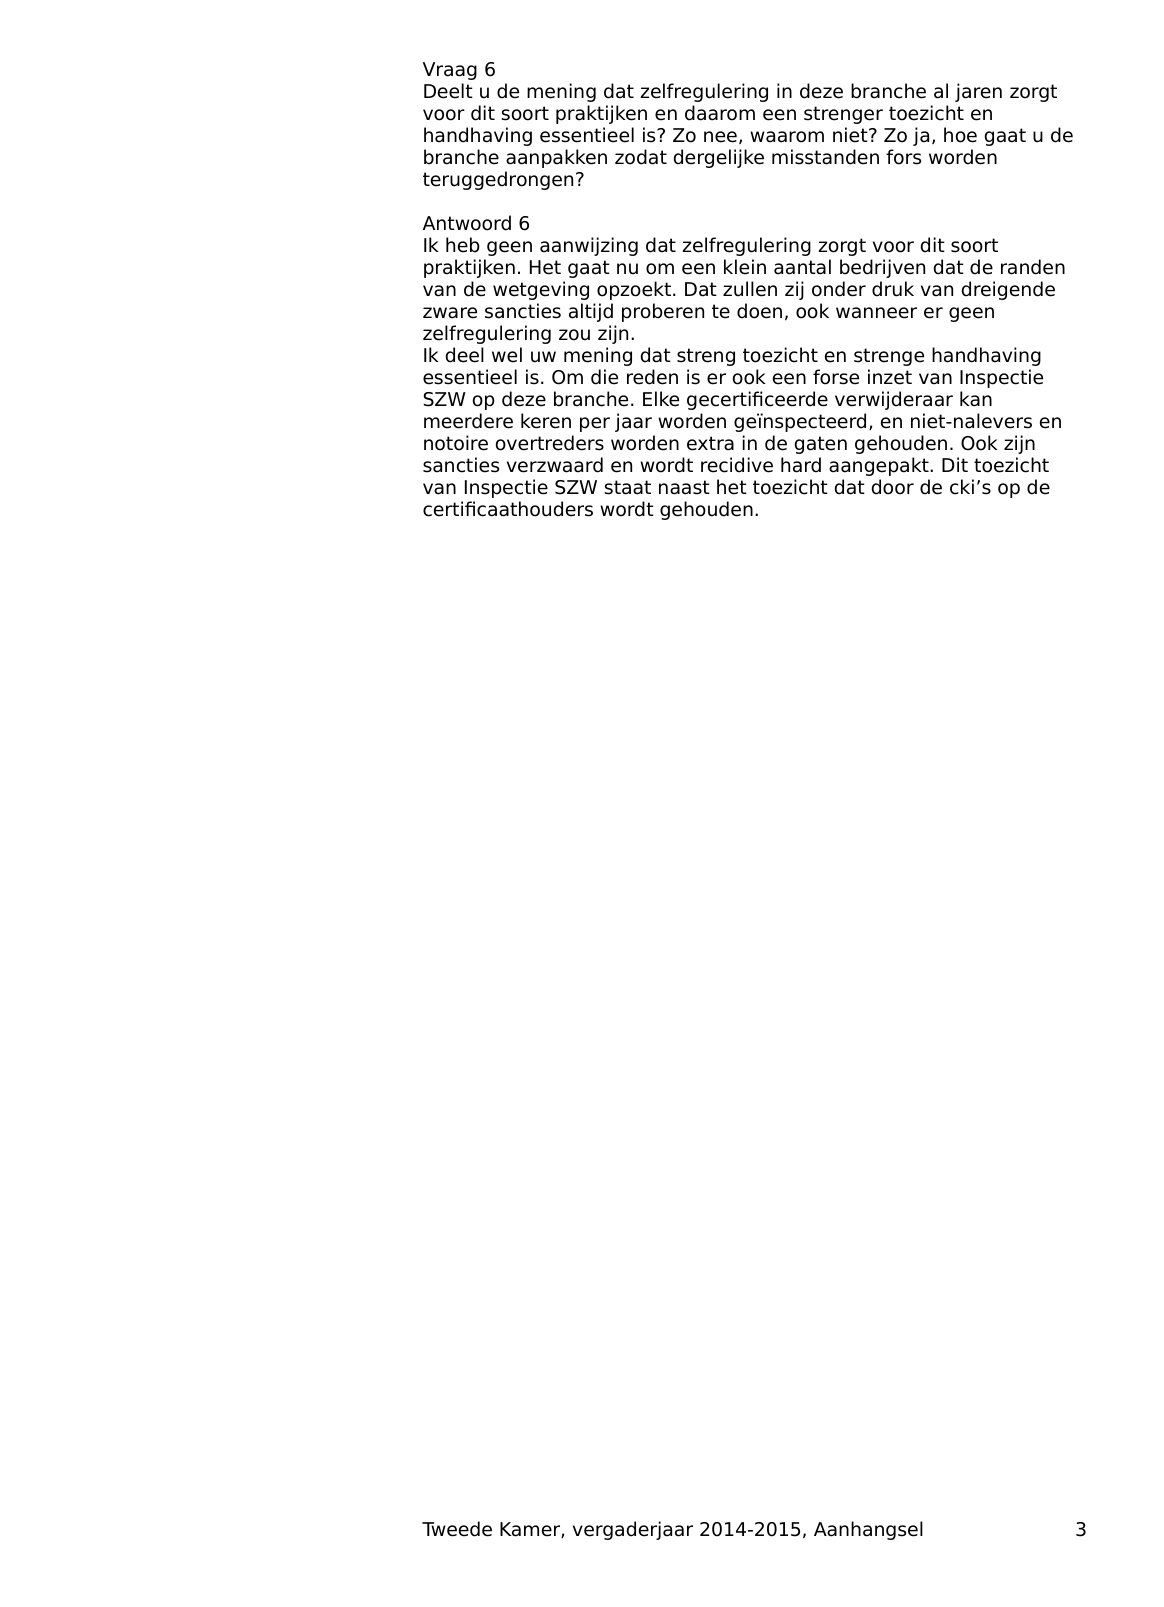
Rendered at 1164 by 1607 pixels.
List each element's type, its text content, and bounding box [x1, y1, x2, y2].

text Vraag 6 [422, 59, 1087, 81]
text Deelt u de mening dat zelfregulering in deze branche al jaren zorgt voor dit soort praktijken en daarom een strenger toezicht en handhaving essentieel is? Zo nee, waarom niet? Zo ja, hoe gaat u de branche aanpakken zodat dergelijke misstanden fors worden teruggedrongen? [422, 81, 1087, 191]
text Antwoord 6 [422, 213, 1087, 235]
text Ik deel wel uw mening dat streng toezicht en strenge handhaving essentieel is. Om die reden is er ook een forse inzet van Inspectie SZW op deze branche. Elke gecertificeerde verwijderaar kan meerdere keren per jaar worden geïnspecteerd, en niet-nalevers en notoire overtreders worden extra in de gaten gehouden. Ook zijn sancties verzwaard en wordt recidive hard aangepakt. Dit toezicht van Inspectie SZW staat naast het toezicht dat door de cki’s op de certificaathouders wordt gehouden. [422, 345, 1087, 521]
text Ik heb geen aanwijzing dat zelfregulering zorgt voor dit soort praktijken. Het gaat nu om een klein aantal bedrijven dat de randen van de wetgeving opzoekt. Dat zullen zij onder druk van dreigende zware sancties altijd proberen te doen, ook wanneer er geen zelfregulering zou zijn. [422, 235, 1087, 345]
